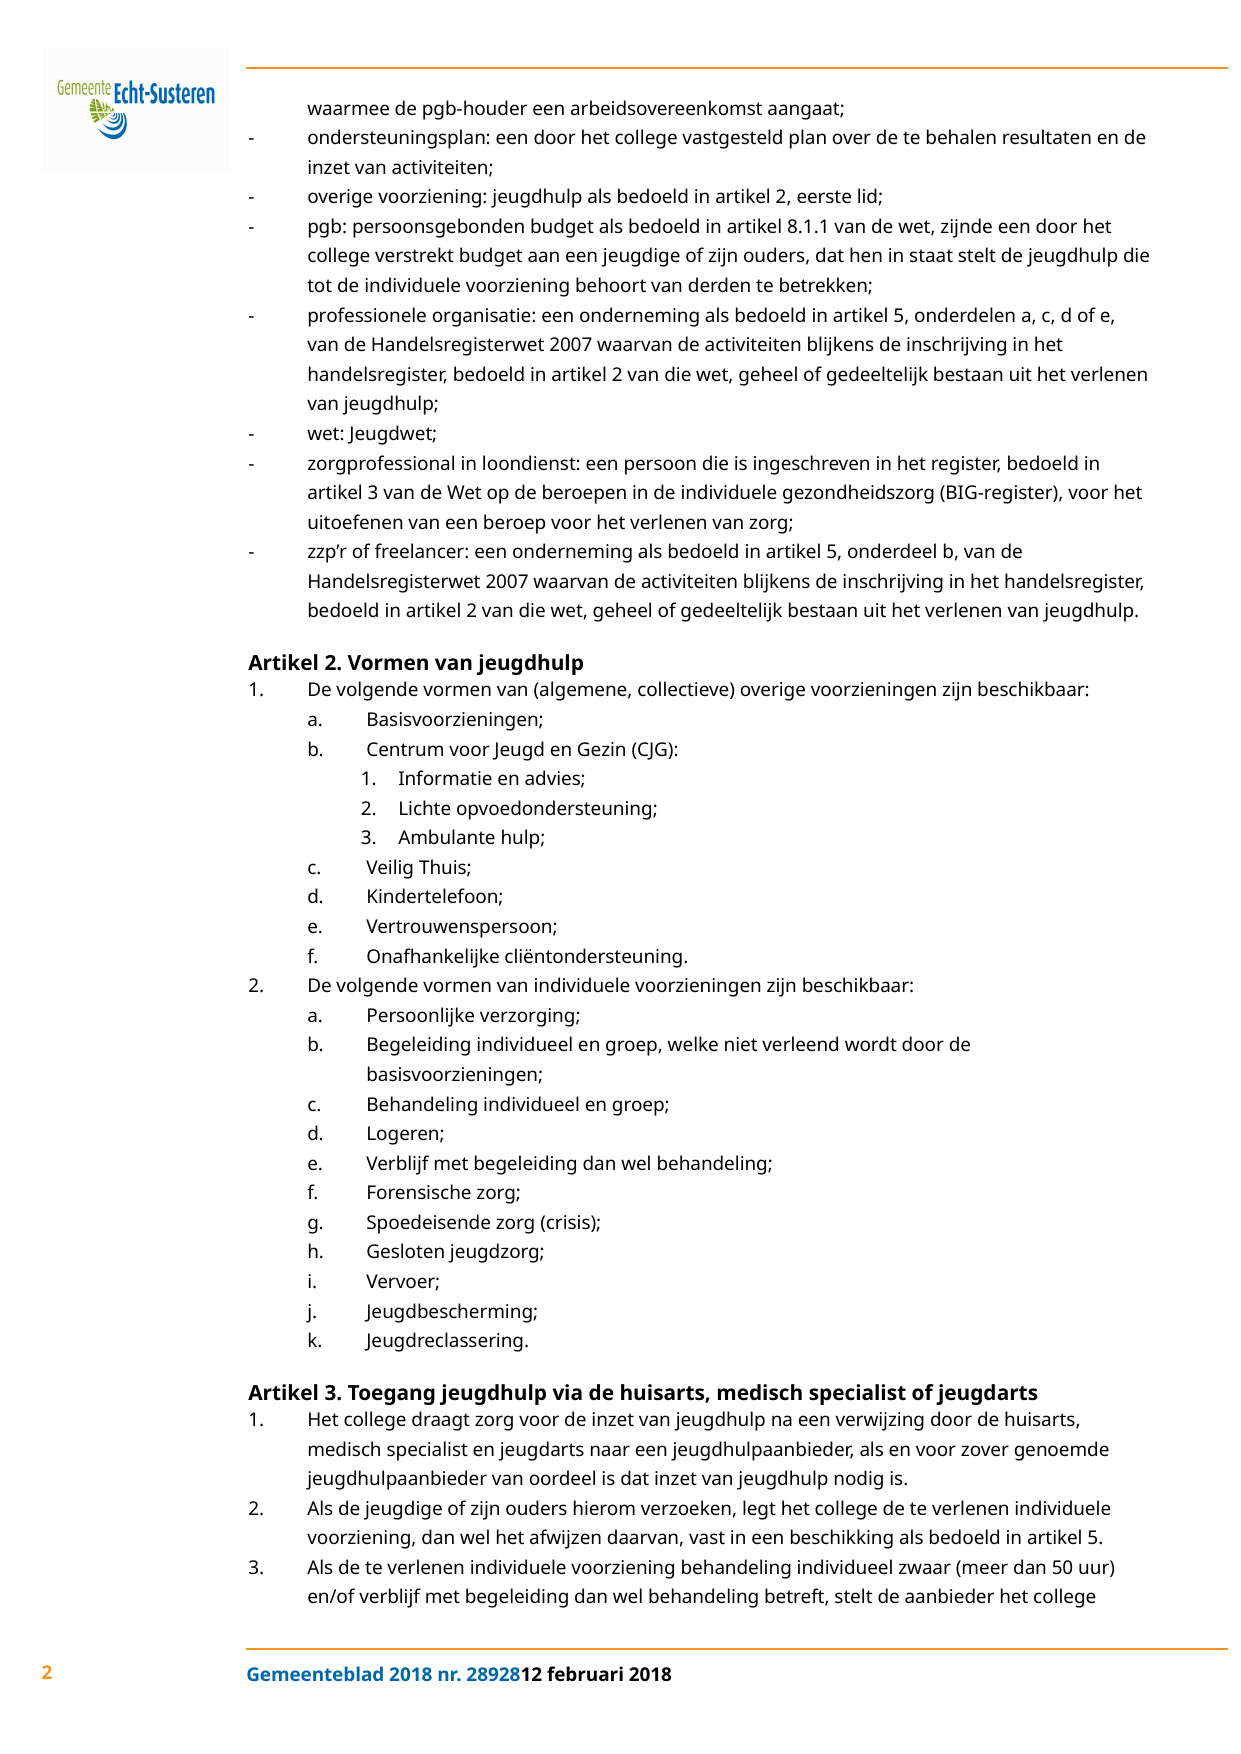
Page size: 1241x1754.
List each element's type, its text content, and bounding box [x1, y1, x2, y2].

list Lichte opvoedondersteuning; [361, 795, 1152, 821]
list Het college draagt zorg voor de inzet van jeugdhulp na een verwijzing door de huisarts, medisch specialist en jeugdarts naar een jeugdhulpaanbieder, als en voor zover genoemde jeugdhulpaanbieder van oordeel is dat inzet van jeugdhulp nodig is. [248, 1406, 1152, 1491]
list overige voorziening: jeugdhulp als bedoeld in artikel 2, eerste lid; [248, 183, 1152, 209]
list Spoedeisende zorg (crisis); [307, 1209, 1152, 1235]
list Vertrouwenspersoon; [307, 913, 1152, 939]
list waarmee de pgb-houder een arbeidsovereenkomst aangaat; [248, 95, 1152, 121]
list ondersteuningsplan: een door het college vastgesteld plan over de te behalen resultaten en de inzet van activiteiten; [248, 124, 1152, 180]
list Vervoer; [307, 1268, 1152, 1294]
list zorgprofessional in loondienst: een persoon die is ingeschreven in het register, bedoeld in artikel 3 van de Wet op de beroepen in de individuele gezondheidszorg (BIG-register), voor het uitoefenen van een beroep voor het verlenen van zorg; [248, 450, 1152, 535]
list Forensische zorg; [307, 1179, 1152, 1205]
list Onafhankelijke cliëntondersteuning. [307, 943, 1152, 968]
list Als de jeugdige of zijn ouders hierom verzoeken, legt het college de te verlenen individuele voorziening, dan wel het afwijzen daarvan, vast in een beschikking als bedoeld in artikel 5. [248, 1495, 1152, 1550]
list Behandeling individueel en groep; [307, 1091, 1152, 1116]
list Kindertelefoon; [307, 884, 1152, 909]
text Artikel 2. Vormen van jeugdhulp [248, 648, 1152, 677]
list Persoonlijke verzorging; [307, 1002, 1152, 1028]
list De volgende vormen van individuele voorzieningen zijn beschikbaar: [248, 972, 1152, 998]
list professionele organisatie: een onderneming als bedoeld in artikel 5, onderdelen a, c, d of e, van de Handelsregisterwet 2007 waarvan de activiteiten blijkens de inschrijving in het handelsregister, bedoeld in artikel 2 van die wet, geheel of gedeeltelijk bestaan uit het verlenen van jeugdhulp; [248, 302, 1152, 416]
list Centrum voor Jeugd en Gezin (CJG): [307, 736, 1152, 761]
list Ambulante hulp; [361, 824, 1152, 850]
list Informatie en advies; [361, 765, 1152, 791]
list Verblijf met begeleiding dan wel behandeling; [307, 1150, 1152, 1176]
text Artikel 3. Toegang jeugdhulp via de huisarts, medisch specialist of jeugdarts [248, 1378, 1152, 1406]
list pgb: persoonsgebonden budget als bedoeld in artikel 8.1.1 van de wet, zijnde een door het college verstrekt budget aan een jeugdige of zijn ouders, dat hen in staat stelt de jeugdhulp die tot de individuele voorziening behoort van derden te betrekken; [248, 213, 1152, 298]
list Jeugdbescherming; [307, 1298, 1152, 1323]
list De volgende vormen van (algemene, collectieve) overige voorzieningen zijn beschikbaar: [248, 677, 1152, 702]
list Begeleiding individueel en groep, welke niet verleend wordt door de basisvoorzieningen; [307, 1032, 1152, 1087]
list Logeren; [307, 1120, 1152, 1146]
list Gesloten jeugdzorg; [307, 1239, 1152, 1264]
list wet: Jeugdwet; [248, 420, 1152, 446]
list Veilig Thuis; [307, 854, 1152, 880]
picture [41, 47, 231, 172]
list Basisvoorzieningen; [307, 706, 1152, 732]
list zzp’r of freelancer: een onderneming als bedoeld in artikel 5, onderdeel b, van de Handelsregisterwet 2007 waarvan de activiteiten blijkens de inschrijving in het handelsregister, bedoeld in artikel 2 van die wet, geheel of gedeeltelijk bestaan uit het verlenen van jeugdhulp. [248, 538, 1152, 623]
list Als de te verlenen individuele voorziening behandeling individueel zwaar (meer dan 50 uur) en/of verblijf met begeleiding dan wel behandeling betreft, stelt de aanbieder het college [248, 1554, 1152, 1609]
list Jeugdreclassering. [307, 1327, 1152, 1353]
